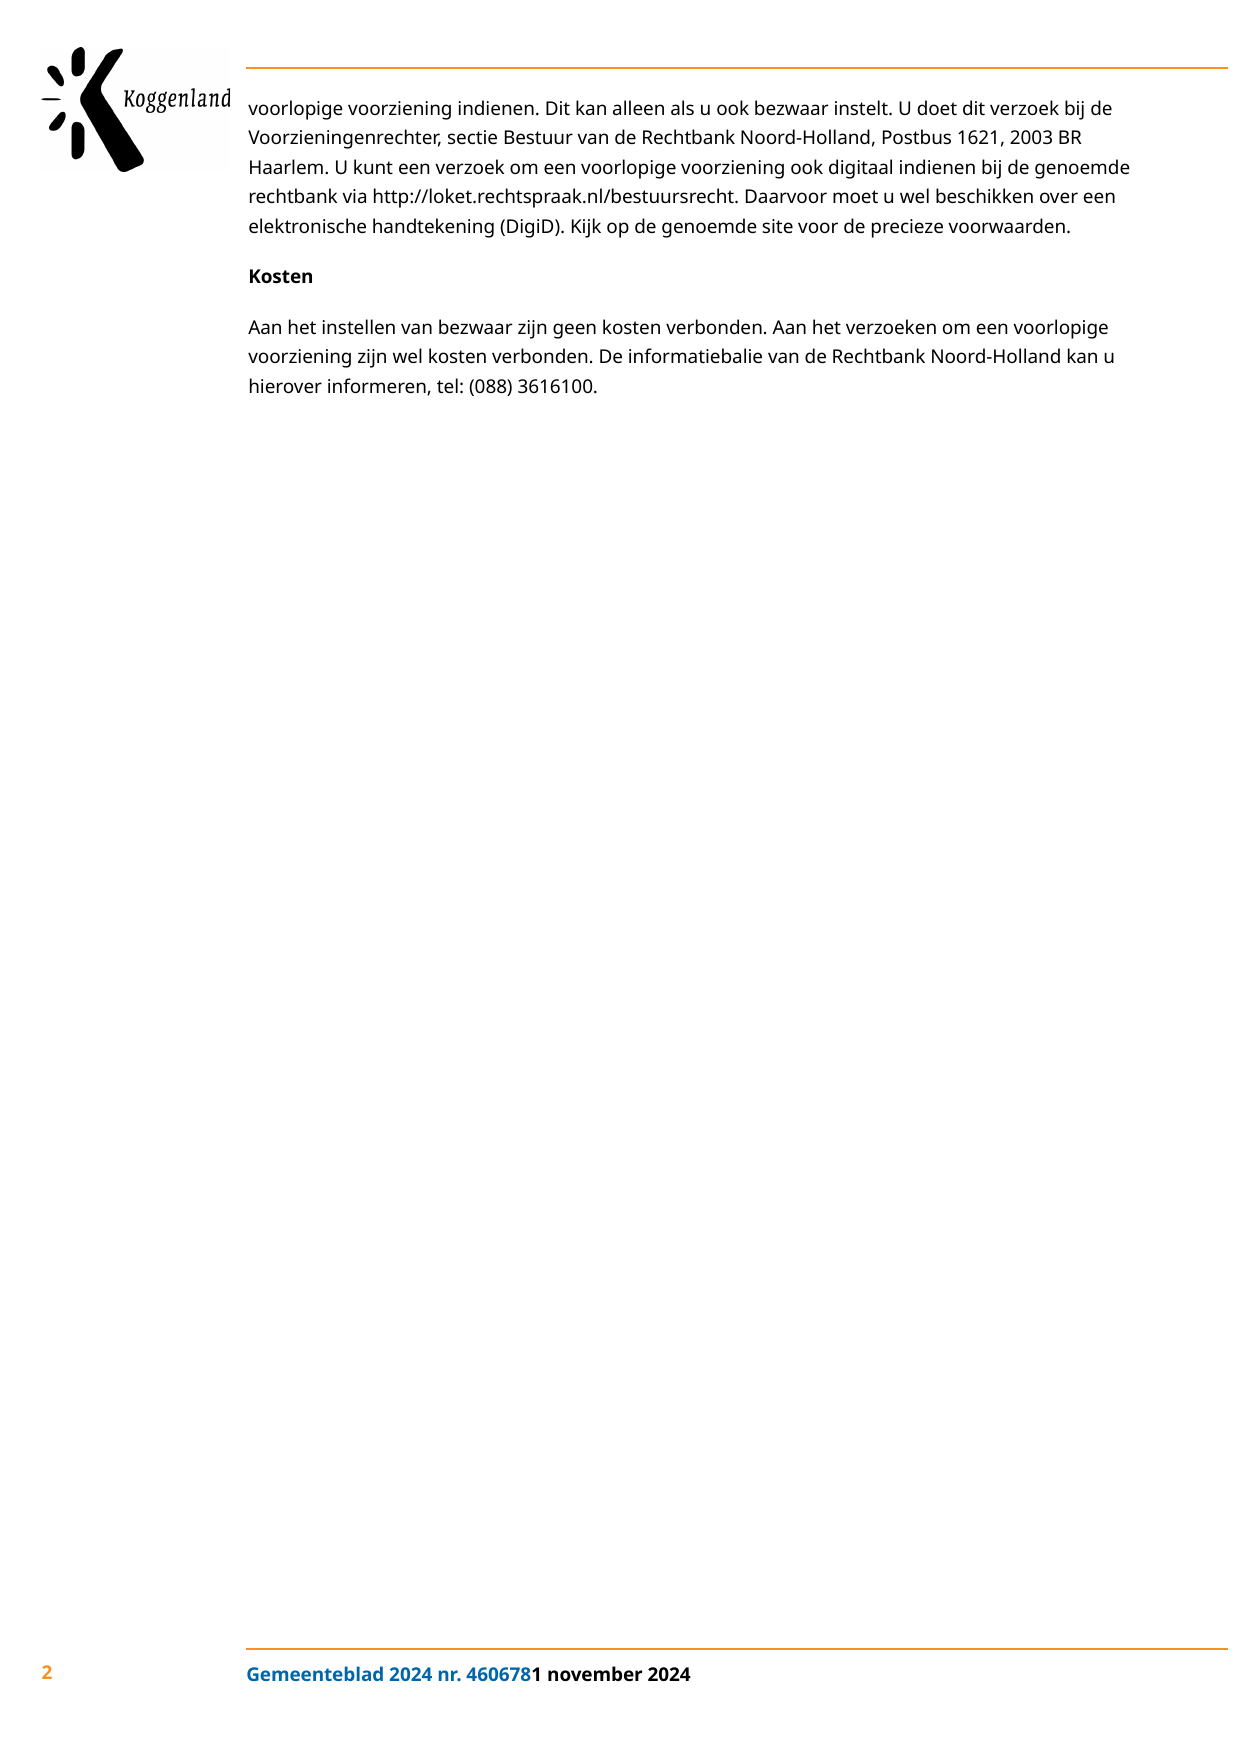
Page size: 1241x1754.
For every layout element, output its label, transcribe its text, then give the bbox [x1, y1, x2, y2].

text Aan het instellen van bezwaar zijn geen kosten verbonden. Aan het verzoeken om een voorlopige voorziening zijn wel kosten verbonden. De informatiebalie van de Rechtbank Noord-Holland kan u hierover informeren, tel: (088) 3616100. [248, 314, 1152, 399]
picture [41, 47, 231, 172]
text Kosten [248, 263, 1152, 289]
text voorlopige voorziening indienen. Dit kan alleen als u ook bezwaar instelt. U doet dit verzoek bij de Voorzieningenrechter, sectie Bestuur van de Rechtbank Noord-Holland, Postbus 1621, 2003 BR Haarlem. U kunt een verzoek om een voorlopige voorziening ook digitaal indienen bij de genoemde rechtbank via http://loket.rechtspraak.nl/bestuursrecht. Daarvoor moet u wel beschikken over een elektronische handtekening (DigiD). Kijk op de genoemde site voor de precieze voorwaarden. [248, 95, 1152, 239]
